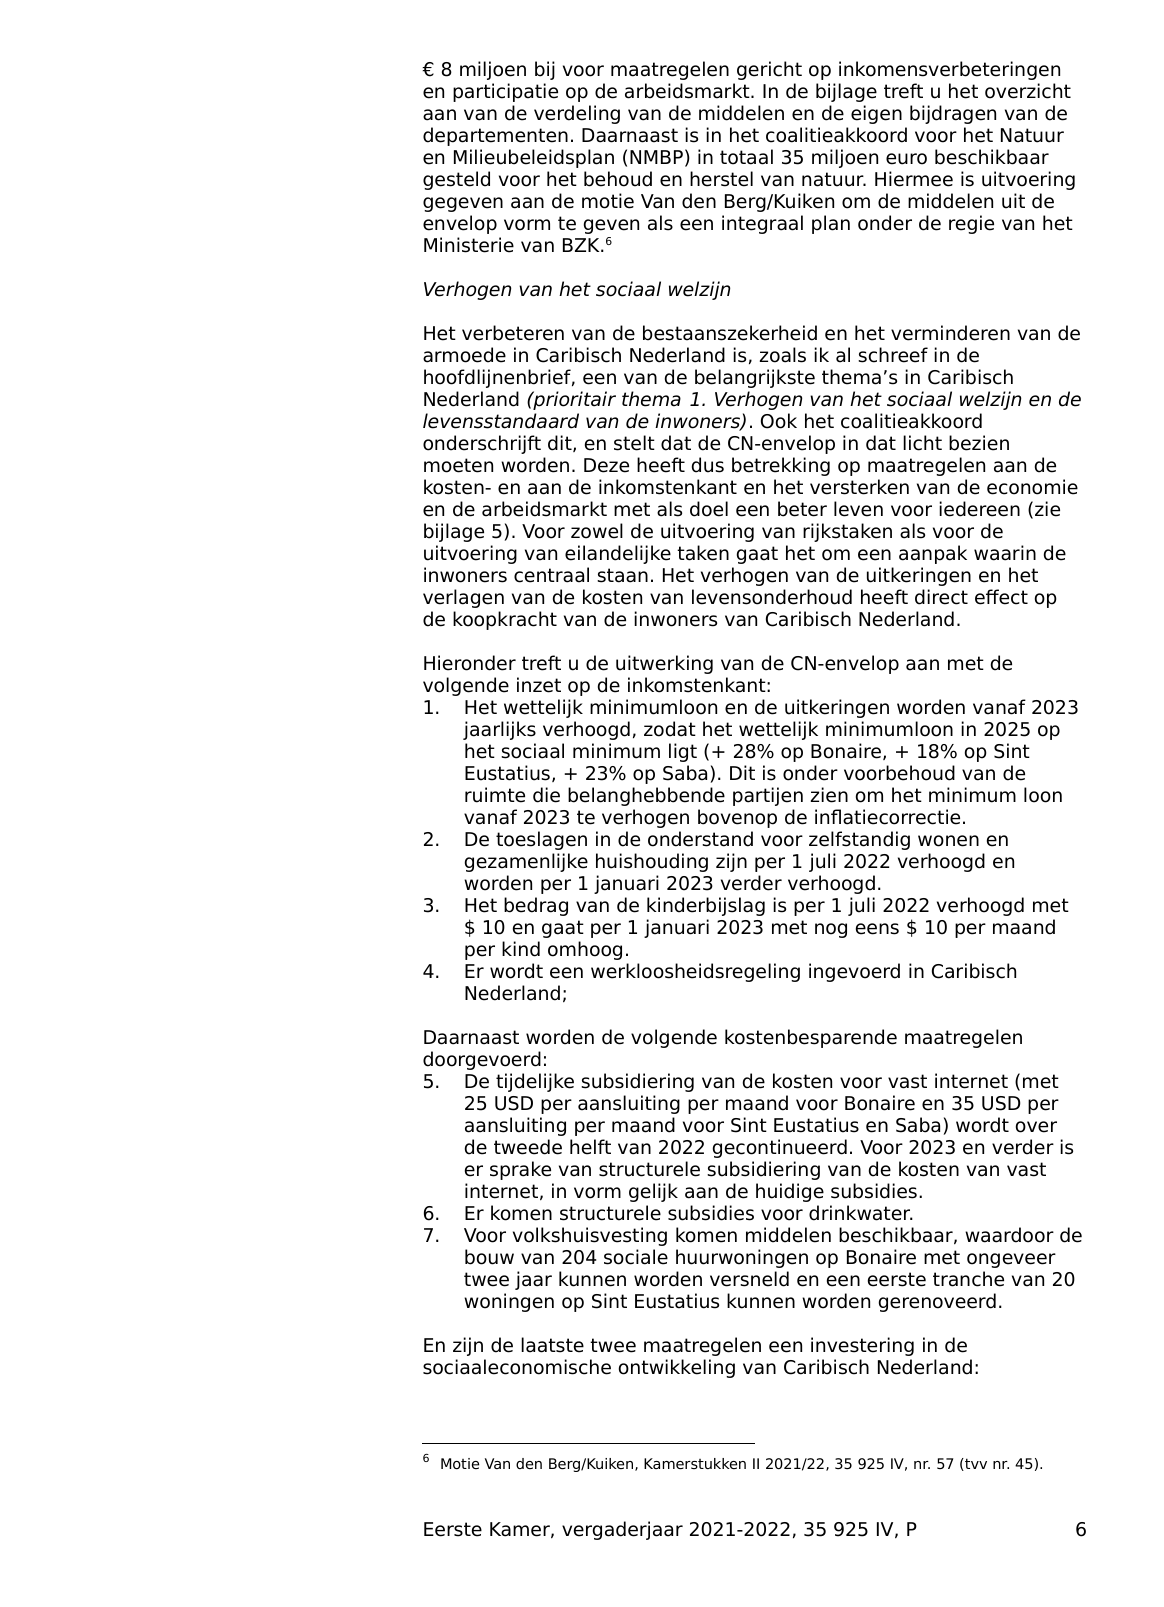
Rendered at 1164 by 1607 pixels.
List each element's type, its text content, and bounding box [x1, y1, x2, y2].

text 1. Het wettelijk minimumloon en de uitkeringen worden vanaf 2023 jaarlijks verhoogd, zodat het wettelijk minimumloon in 2025 op het sociaal minimum ligt (+ 28% op Bonaire, + 18% op Sint Eustatius, + 23% op Saba). Dit is onder voorbehoud van de ruimte die belanghebbende partijen zien om het minimum loon vanaf 2023 te verhogen bovenop de inflatiecorrectie. [422, 697, 1087, 829]
text 4. Er wordt een werkloosheidsregeling ingevoerd in Caribisch Nederland; [422, 961, 1087, 1005]
text 5. De tijdelijke subsidiering van de kosten voor vast internet (met 25 USD per aansluiting per maand voor Bonaire en 35 USD per aansluiting per maand voor Sint Eustatius en Saba) wordt over de tweede helft van 2022 gecontinueerd. Voor 2023 en verder is er sprake van structurele subsidiering van de kosten van vast internet, in vorm gelijk aan de huidige subsidies. [422, 1071, 1087, 1203]
text 2. De toeslagen in de onderstand voor zelfstandig wonen en gezamenlijke huishouding zijn per 1 juli 2022 verhoogd en worden per 1 januari 2023 verder verhoogd. [422, 829, 1087, 895]
subtitle Verhogen van het sociaal welzijn [422, 279, 1087, 301]
text En zijn de laatste twee maatregelen een investering in de sociaaleconomische ontwikkeling van Caribisch Nederland: [422, 1335, 1087, 1379]
text 6. Er komen structurele subsidies voor drinkwater. [422, 1203, 1087, 1225]
text Daarnaast worden de volgende kostenbesparende maatregelen doorgevoerd: [422, 1027, 1087, 1071]
text 7. Voor volkshuisvesting komen middelen beschikbaar, waardoor de bouw van 204 sociale huurwoningen op Bonaire met ongeveer twee jaar kunnen worden versneld en een eerste tranche van 20 woningen op Sint Eustatius kunnen worden gerenoveerd. [422, 1225, 1087, 1313]
text 3. Het bedrag van de kinderbijslag is per 1 juli 2022 verhoogd met $ 10 en gaat per 1 januari 2023 met nog eens $ 10 per maand per kind omhoog. [422, 895, 1087, 961]
text € 8 miljoen bij voor maatregelen gericht op inkomensverbeteringen en participatie op de arbeidsmarkt. In de bijlage treft u het overzicht aan van de verdeling van de middelen en de eigen bijdragen van de departementen. Daarnaast is in het coalitieakkoord voor het Natuur en Milieubeleidsplan (NMBP) in totaal 35 miljoen euro beschikbaar gesteld voor het behoud en herstel van natuur. Hiermee is uitvoering gegeven aan de motie Van den Berg/Kuiken om de middelen uit de envelop vorm te geven als een integraal plan onder de regie van het Ministerie van BZK. [422, 59, 1087, 257]
text Motie Van den Berg/Kuiken, Kamerstukken II 2021/22, 35 925 IV, nr. 57 (tvv nr. 45). [422, 1452, 1087, 1474]
text Het verbeteren van de bestaanszekerheid en het verminderen van de armoede in Caribisch Nederland is, zoals ik al schreef in de hoofdlijnenbrief, een van de belangrijkste thema’s in Caribisch Nederland (prioritair thema 1. Verhogen van het sociaal welzijn en de levensstandaard van de inwoners). Ook het coalitieakkoord onderschrijft dit, en stelt dat de CN-envelop in dat licht bezien moeten worden. Deze heeft dus betrekking op maatregelen aan de kosten- en aan de inkomstenkant en het versterken van de economie en de arbeidsmarkt met als doel een beter leven voor iedereen (zie bijlage 5). Voor zowel de uitvoering van rijkstaken als voor de uitvoering van eilandelijke taken gaat het om een aanpak waarin de inwoners centraal staan. Het verhogen van de uitkeringen en het verlagen van de kosten van levensonderhoud heeft direct effect op de koopkracht van de inwoners van Caribisch Nederland. [422, 323, 1087, 631]
text Hieronder treft u de uitwerking van de CN-envelop aan met de volgende inzet op de inkomstenkant: [422, 653, 1087, 697]
